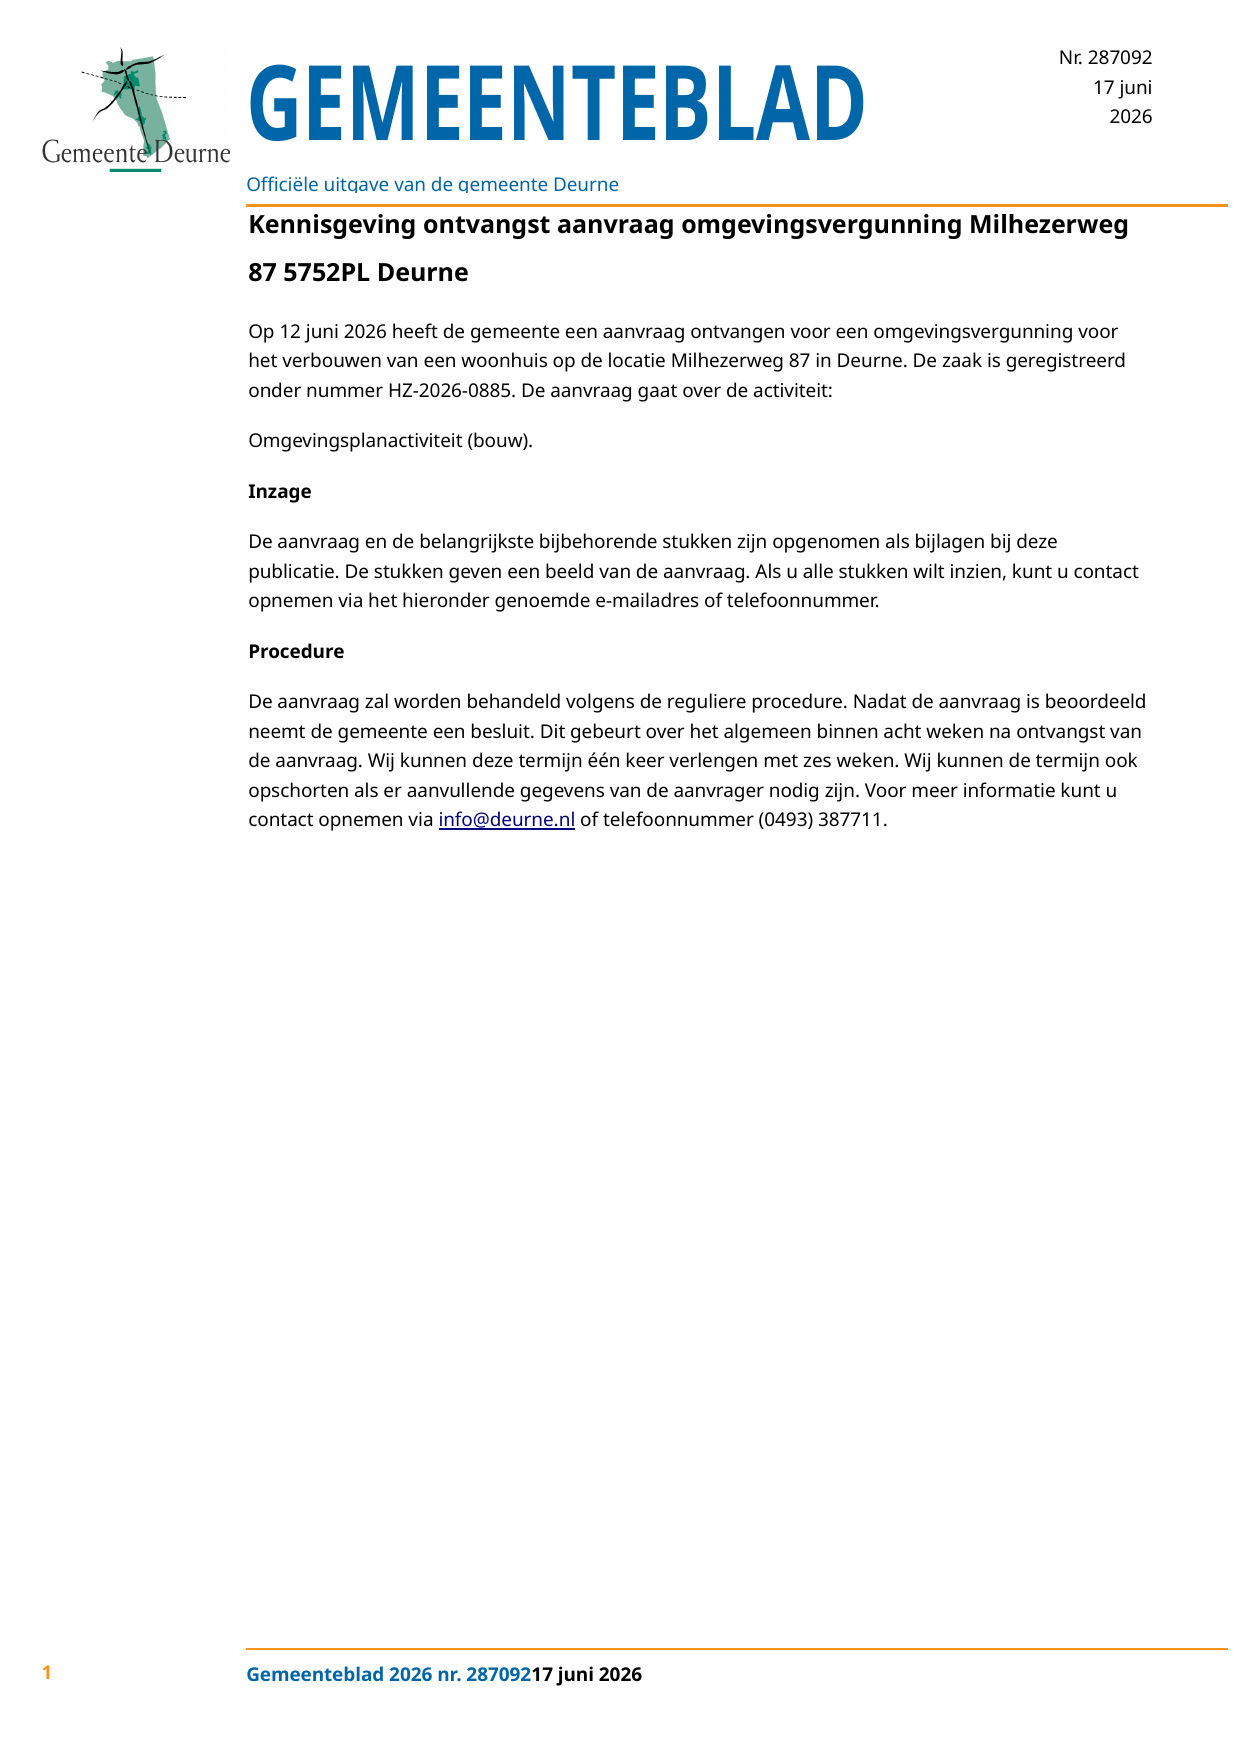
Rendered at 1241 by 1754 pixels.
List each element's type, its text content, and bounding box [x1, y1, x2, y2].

text Op 12 juni 2026 heeft de gemeente een aanvraag ontvangen voor een omgevingsvergunning voor het verbouwen van een woonhuis op de locatie Milhezerweg 87 in Deurne. De zaak is geregistreerd onder nummer HZ-2026-0885. De aanvraag gaat over de activiteit: [248, 318, 1152, 403]
text Omgevingsplanactiviteit (bouw). [248, 427, 1152, 453]
text Procedure [248, 638, 1152, 664]
text De aanvraag zal worden behandeld volgens de reguliere procedure. Nadat de aanvraag is beoordeeld neemt de gemeente een besluit. Dit gebeurt over het algemeen binnen acht weken na ontvangst van de aanvraag. Wij kunnen deze termijn één keer verlengen met zes weken. Wij kunnen de termijn ook opschorten als er aanvullende gegevens van de aanvrager nodig zijn. Voor meer informatie kunt u contact opnemen via info@deurne.nl of telefoonnummer (0493) 387711. [248, 688, 1152, 832]
text De aanvraag en de belangrijkste bijbehorende stukken zijn opgenomen als bijlagen bij deze publicatie. De stukken geven een beeld van de aanvraag. Als u alle stukken wilt inzien, kunt u contact opnemen via het hieronder genoemde e-mailadres of telefoonnummer. [248, 528, 1152, 613]
text Inzage [248, 478, 1152, 504]
text Kennisgeving ontvangst aanvraag omgevingsvergunning Milhezerweg 87 5752PL Deurne [248, 207, 1152, 288]
picture [41, 47, 231, 172]
